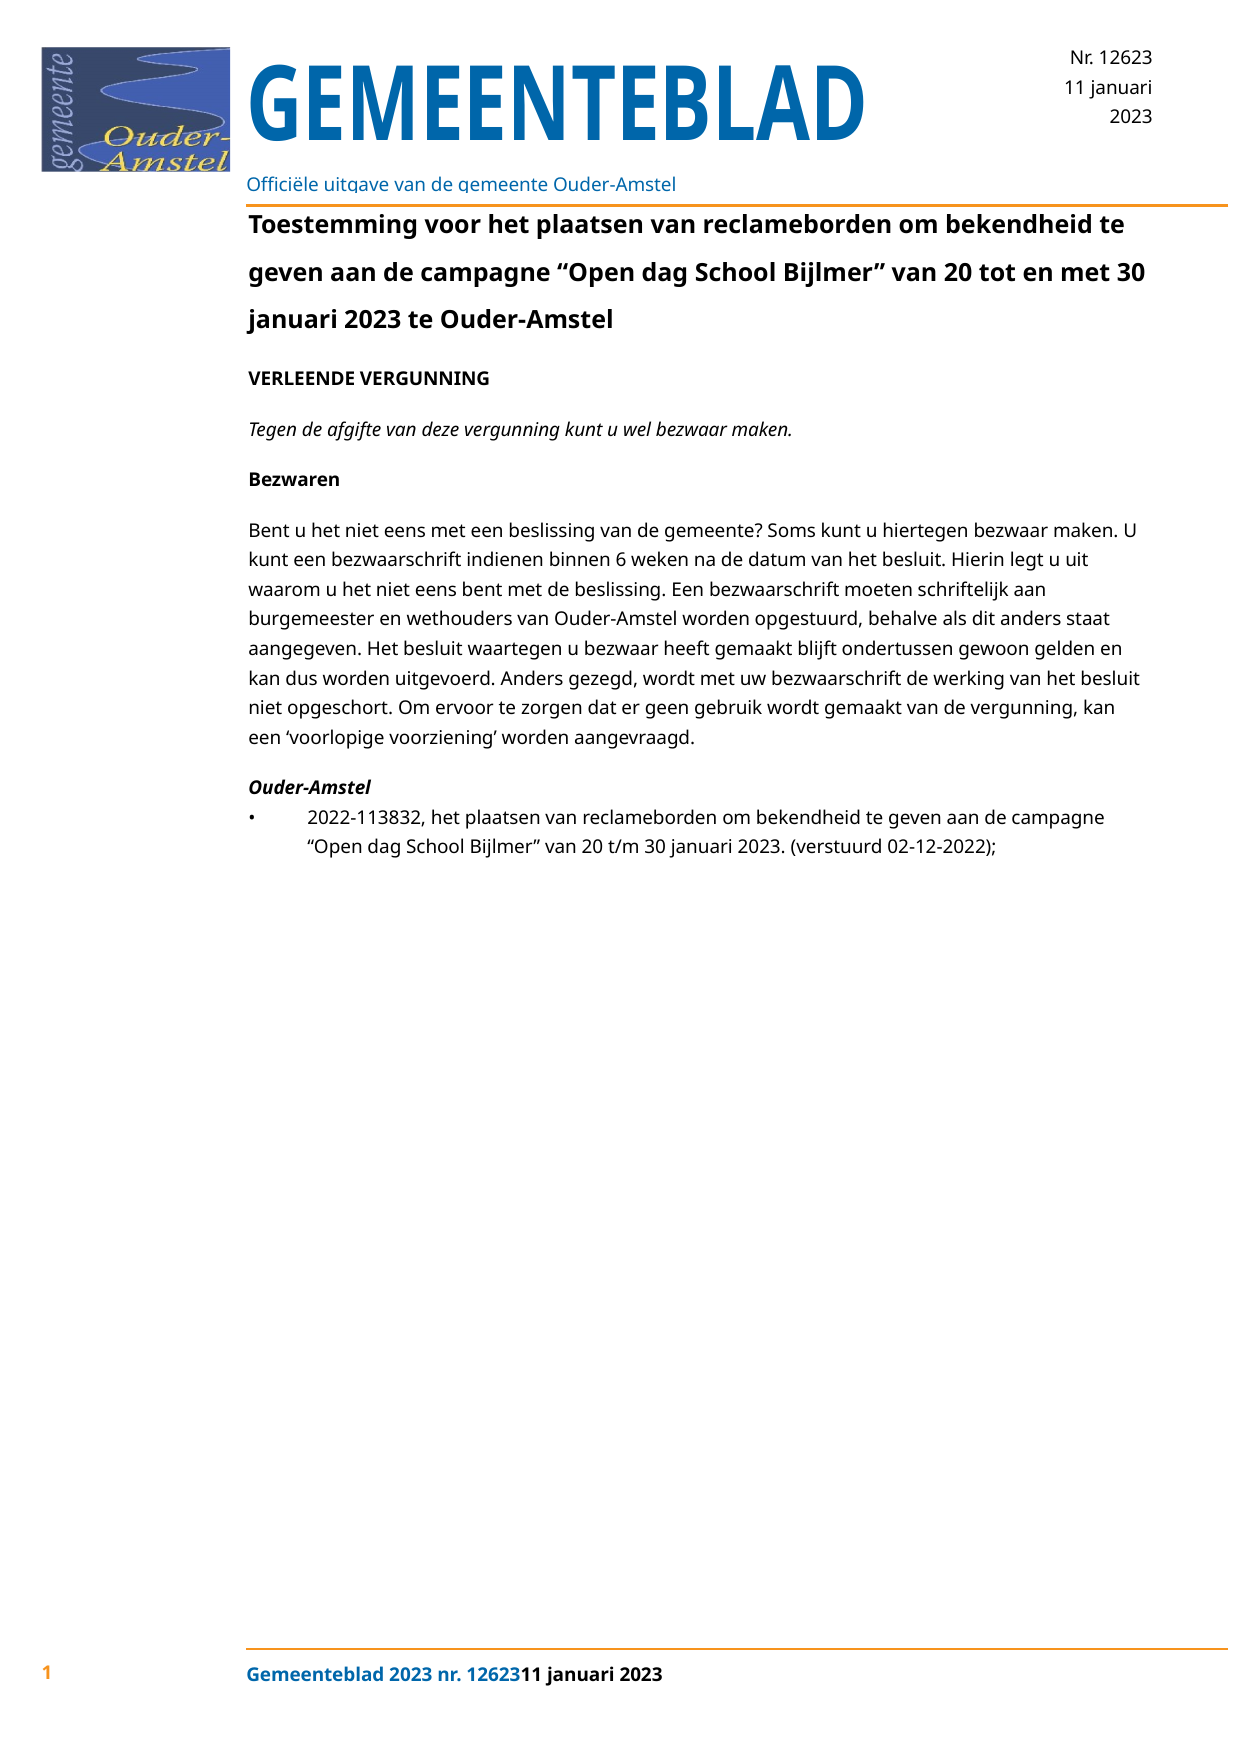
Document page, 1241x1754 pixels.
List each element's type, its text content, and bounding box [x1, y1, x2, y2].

list 2022-113832, het plaatsen van reclameborden om bekendheid te geven aan de campagne “Open dag School Bijlmer” van 20 t/m 30 januari 2023. (verstuurd 02-12-2022); [248, 804, 1152, 859]
text Tegen de afgifte van deze vergunning kunt u wel bezwaar maken. [248, 416, 1152, 442]
text Bezwaren [248, 466, 1152, 492]
picture [41, 47, 231, 172]
text Ouder-Amstel [248, 774, 1152, 800]
text Toestemming voor het plaatsen van reclameborden om bekendheid te geven aan de campagne “Open dag School Bijlmer” van 20 tot en met 30 januari 2023 te Ouder-Amstel [248, 207, 1152, 336]
text Bent u het niet eens met een beslissing van de gemeente? Soms kunt u hiertegen bezwaar maken. U kunt een bezwaarschrift indienen binnen 6 weken na de datum van het besluit. Hierin legt u uit waarom u het niet eens bent met de beslissing. Een bezwaarschrift moeten schriftelijk aan burgemeester en wethouders van Ouder-Amstel worden opgestuurd, behalve als dit anders staat aangegeven. Het besluit waartegen u bezwaar heeft gemaakt blijft ondertussen gewoon gelden en kan dus worden uitgevoerd. Anders gezegd, wordt met uw bezwaarschrift de werking van het besluit niet opgeschort. Om ervoor te zorgen dat er geen gebruik wordt gemaakt van de vergunning, kan een ‘voorlopige voorziening’ worden aangevraagd. [248, 517, 1152, 749]
text VERLEENDE VERGUNNING [248, 366, 1152, 391]
